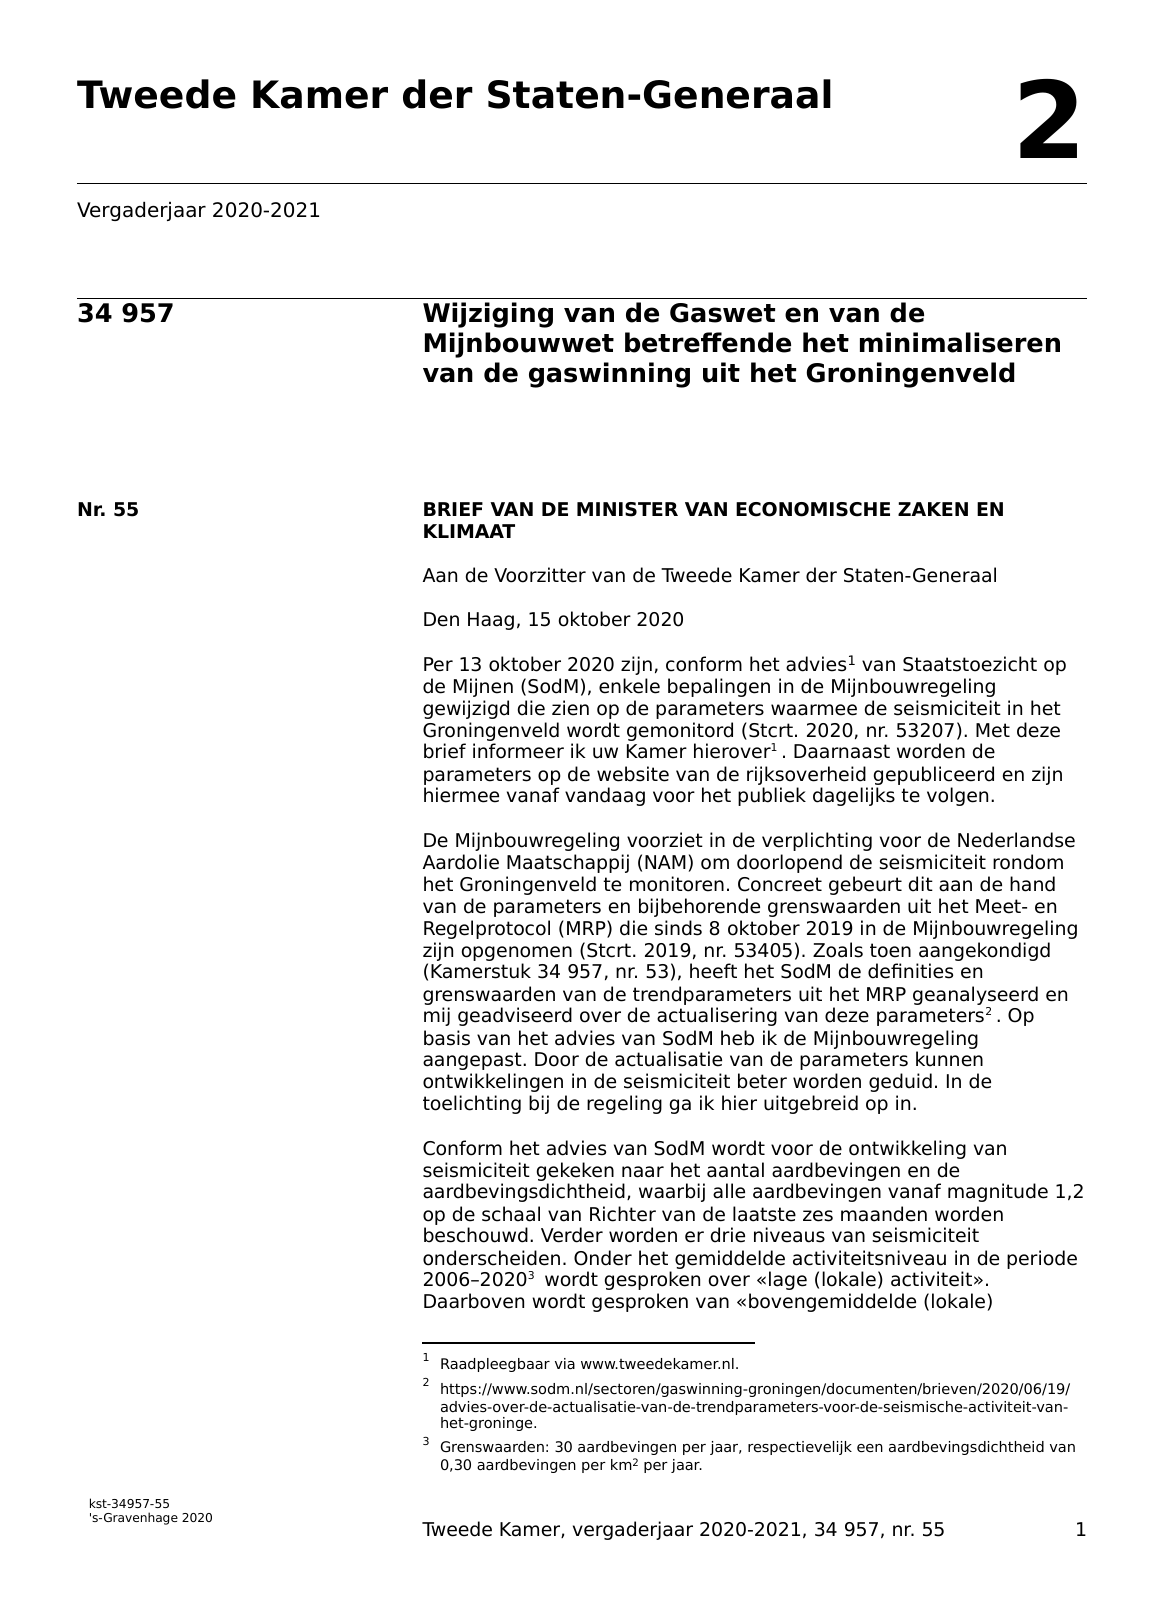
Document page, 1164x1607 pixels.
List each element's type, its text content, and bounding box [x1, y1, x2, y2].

text De Mijnbouwregeling voorziet in de verplichting voor de Nederlandse Aardolie Maatschappij (NAM) om doorlopend de seismiciteit rondom het Groningenveld te monitoren. Concreet gebeurt dit aan de hand van de parameters en bijbehorende grenswaarden uit het Meet- en Regelprotocol (MRP) die sinds 8 oktober 2019 in de Mijnbouwregeling zijn opgenomen (Stcrt. 2019, nr. 53405). Zoals toen aangekondigd (Kamerstuk 34 957, nr. 53), heeft het SodM de definities en grenswaarden van de trendparameters uit het MRP geanalyseerd en mij geadviseerd over de actualisering van deze parameters. Op basis van het advies van SodM heb ik de Mijnbouwregeling aangepast. Door de actualisatie van de parameters kunnen ontwikkelingen in de seismiciteit beter worden geduid. In de toelichting bij de regeling ga ik hier uitgebreid op in. [422, 829, 1087, 1115]
table_cell Vergaderjaar 2020-2021 [77, 184, 1087, 298]
text Aan de Voorzitter van de Tweede Kamer der Staten-Generaal [422, 565, 1087, 587]
subtitle Nr. 55 BRIEF VAN DE MINISTER VAN ECONOMISCHE ZAKEN EN KLIMAAT [77, 499, 1087, 543]
text 's-Gravenhage 2020 [88, 1511, 323, 1525]
text Grenswaarden: 30 aardbevingen per jaar, respectievelijk een aardbevingsdichtheid van 0,30 aardbevingen per km2 per jaar. [422, 1435, 1087, 1474]
text Conform het advies van SodM wordt voor de ontwikkeling van seismiciteit gekeken naar het aantal aardbevingen en de aardbevingsdichtheid, waarbij alle aardbevingen vanaf magnitude 1,2 op de schaal van Richter van de laatste zes maanden worden beschouwd. Verder worden er drie niveaus van seismiciteit onderscheiden. Onder het gemiddelde activiteitsniveau in de periode 2006–2020 wordt gesproken over «lage (lokale) activiteit». Daarboven wordt gesproken van «bovengemiddelde (lokale) [422, 1137, 1087, 1313]
text https://www.sodm.nl/sectoren/gaswinning-groningen/documenten/brieven/2020/06/19/advies-over-de-actualisatie-van-de-trendparameters-voor-de-seismische-activiteit-van-het-groninge. [422, 1377, 1087, 1432]
table_header 2 [886, 59, 1087, 183]
table_header Tweede Kamer der Staten-Generaal [77, 59, 886, 183]
text Raadpleegbaar via www.tweedekamer.nl. [422, 1352, 1087, 1374]
text kst-34957-55 [88, 1497, 323, 1511]
text Per 13 oktober 2020 zijn, conform het advies1 van Staatstoezicht op de Mijnen (SodM), enkele bepalingen in de Mijnbouwregeling gewijzigd die zien op de parameters waarmee de seismiciteit in het Groningenveld wordt gemonitord (Stcrt. 2020, nr. 53207). Met deze brief informeer ik uw Kamer hierover. Daarnaast worden de parameters op de website van de rijksoverheid gepubliceerd en zijn hiermee vanaf vandaag voor het publiek dagelijks te volgen. [422, 653, 1087, 807]
text Den Haag, 15 oktober 2020 [422, 609, 1087, 631]
subtitle 34 957 Wijziging van de Gaswet en van de Mijnbouwwet betreffende het minimaliseren van de gaswinning uit het Groningenveld [77, 299, 1087, 388]
